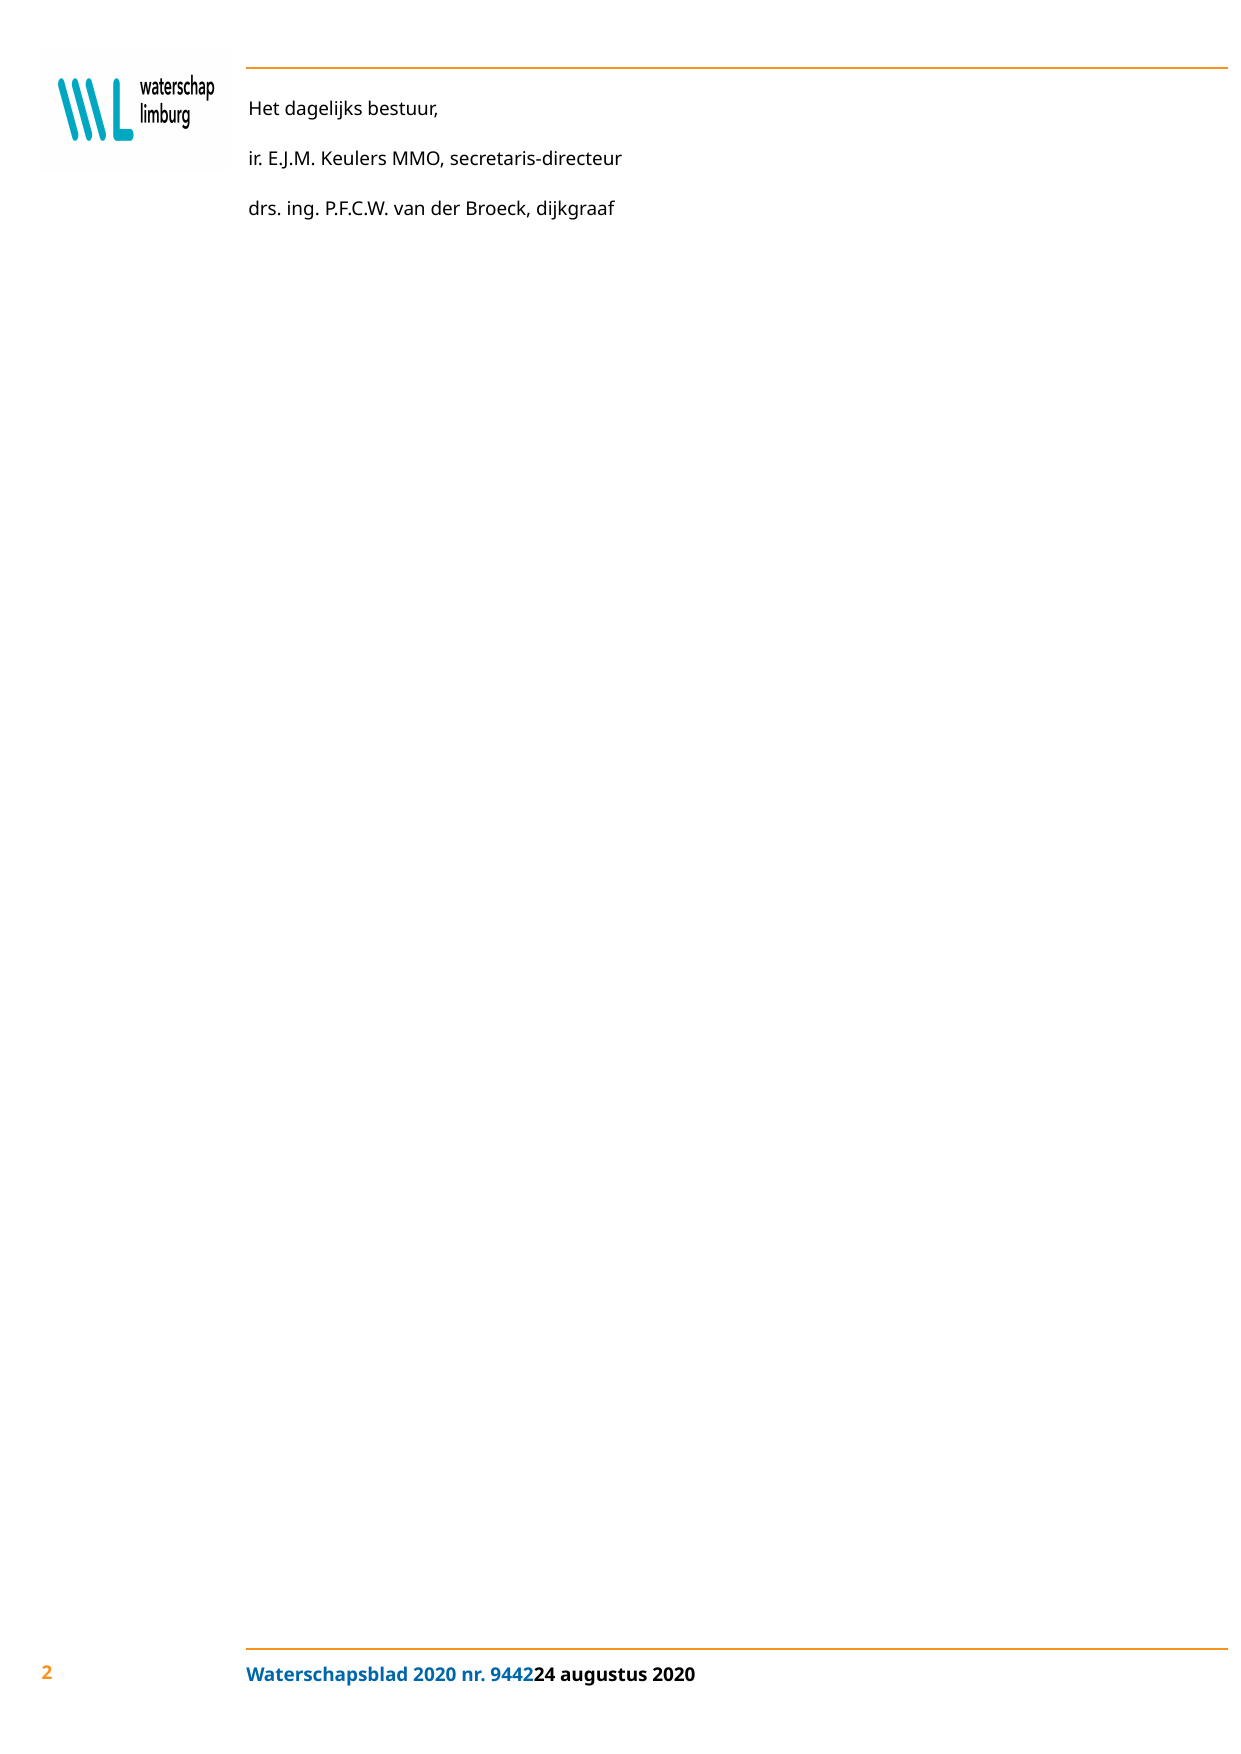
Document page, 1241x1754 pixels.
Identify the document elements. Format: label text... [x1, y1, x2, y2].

picture [41, 47, 231, 172]
text Het dagelijks bestuur, [248, 95, 1152, 121]
text drs. ing. P.F.C.W. van der Broeck, dijkgraaf [248, 196, 1152, 221]
text ir. E.J.M. Keulers MMO, secretaris-directeur [248, 145, 1152, 171]
